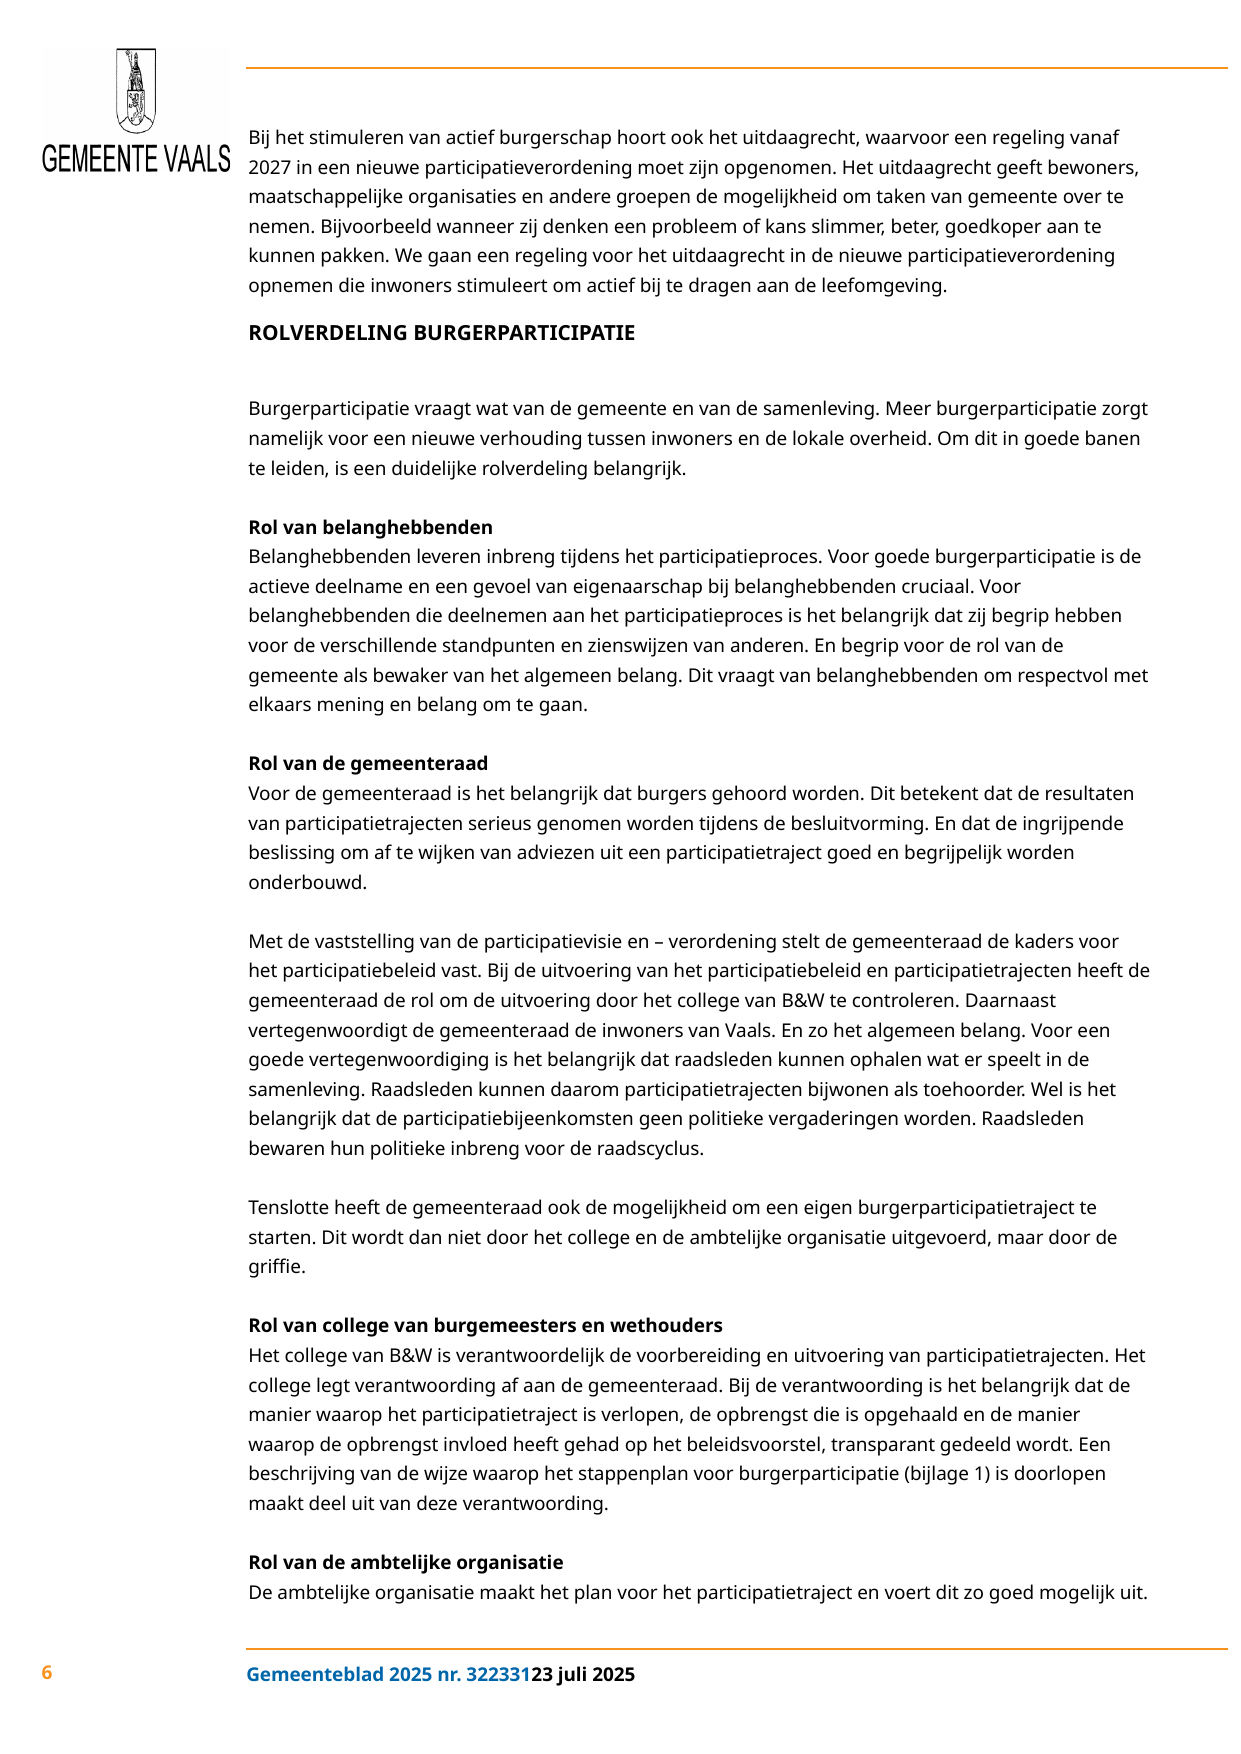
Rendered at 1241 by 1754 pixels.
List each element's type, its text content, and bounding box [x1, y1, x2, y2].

text Tenslotte heeft de gemeenteraad ook de mogelijkheid om een eigen burgerparticipatietraject te starten. Dit wordt dan niet door het college en de ambtelijke organisatie uitgevoerd, maar door de griffie. [248, 1194, 1152, 1279]
text De ambtelijke organisatie maakt het plan voor het participatietraject en voert dit zo goed mogelijk uit. [248, 1579, 1152, 1605]
text Met de vaststelling van de participatievisie en – verordening stelt de gemeenteraad de kaders voor het participatiebeleid vast. Bij de uitvoering van het participatiebeleid en participatietrajecten heeft de gemeenteraad de rol om de uitvoering door het college van B&W te controleren. Daarnaast vertegenwoordigt de gemeenteraad de inwoners van Vaals. En zo het algemeen belang. Voor een goede vertegenwoordiging is het belangrijk dat raadsleden kunnen ophalen wat er speelt in de samenleving. Raadsleden kunnen daarom participatietrajecten bijwonen als toehoorder. Wel is het belangrijk dat de participatiebijeenkomsten geen politieke vergaderingen worden. Raadsleden bewaren hun politieke inbreng voor de raadscyclus. [248, 928, 1152, 1161]
text Burgerparticipatie vraagt wat van de gemeente en van de samenleving. Meer burgerparticipatie zorgt namelijk voor een nieuwe verhouding tussen inwoners en de lokale overheid. Om dit in goede banen te leiden, is een duidelijke rolverdeling belangrijk. [248, 396, 1152, 481]
text Rol van college van burgemeesters en wethouders [248, 1313, 1152, 1338]
text Het college van B&W is verantwoordelijk de voorbereiding en uitvoering van participatietrajecten. Het college legt verantwoording af aan de gemeenteraad. Bij de verantwoording is het belangrijk dat de manier waarop het participatietraject is verlopen, de opbrengst die is opgehaald en de manier waarop de opbrengst invloed heeft gehad op het beleidsvoorstel, transparant gedeeld wordt. Een beschrijving van de wijze waarop het stappenplan voor burgerparticipatie (bijlage 1) is doorlopen maakt deel uit van deze verantwoording. [248, 1342, 1152, 1516]
text ROLVERDELING BURGERPARTICIPATIE [248, 318, 1152, 346]
text Bij het stimuleren van actief burgerschap hoort ook het uitdaagrecht, waarvoor een regeling vanaf 2027 in een nieuwe participatieverordening moet zijn opgenomen. Het uitdaagrecht geeft bewoners, maatschappelijke organisaties en andere groepen de mogelijkheid om taken van gemeente over te nemen. Bijvoorbeeld wanneer zij denken een probleem of kans slimmer, beter, goedkoper aan te kunnen pakken. We gaan een regeling voor het uitdaagrecht in de nieuwe participatieverordening opnemen die inwoners stimuleert om actief bij te dragen aan de leefomgeving. [248, 124, 1152, 298]
picture [41, 47, 231, 172]
text Rol van belanghebbenden [248, 514, 1152, 540]
text Rol van de gemeenteraad [248, 751, 1152, 776]
text Rol van de ambtelijke organisatie [248, 1549, 1152, 1575]
text Belanghebbenden leveren inbreng tijdens het participatieproces. Voor goede burgerparticipatie is de actieve deelname en een gevoel van eigenaarschap bij belanghebbenden cruciaal. Voor belanghebbenden die deelnemen aan het participatieproces is het belangrijk dat zij begrip hebben voor de verschillende standpunten en zienswijzen van anderen. En begrip voor de rol van de gemeente als bewaker van het algemeen belang. Dit vraagt van belanghebbenden om respectvol met elkaars mening en belang om te gaan. [248, 543, 1152, 717]
text Voor de gemeenteraad is het belangrijk dat burgers gehoord worden. Dit betekent dat de resultaten van participatietrajecten serieus genomen worden tijdens de besluitvorming. En dat de ingrijpende beslissing om af te wijken van adviezen uit een participatietraject goed en begrijpelijk worden onderbouwd. [248, 780, 1152, 895]
